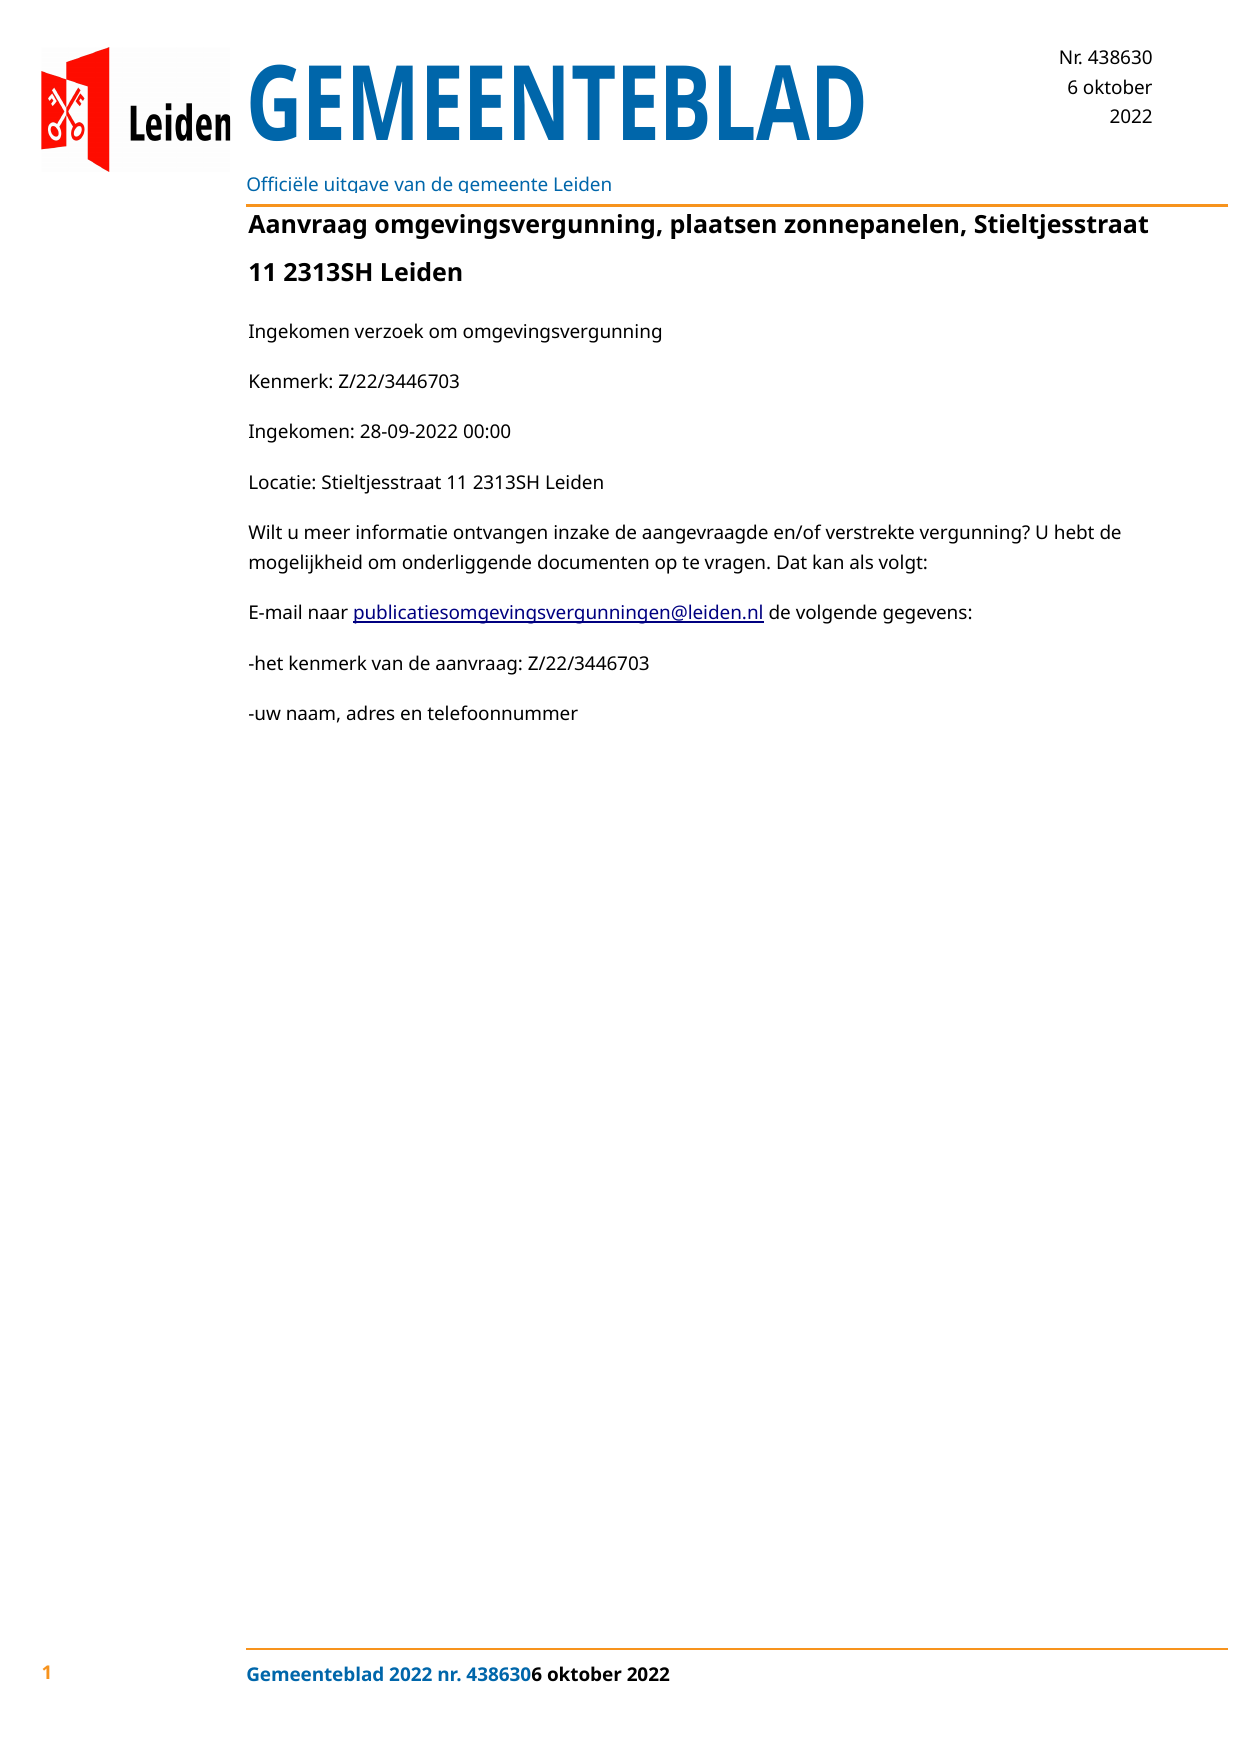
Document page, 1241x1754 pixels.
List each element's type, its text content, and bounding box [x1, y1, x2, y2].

text -uw naam, adres en telefoonnummer [248, 700, 1152, 726]
text Kenmerk: Z/22/3446703 [248, 368, 1152, 394]
text E-mail naar publicatiesomgevingsvergunningen@leiden.nl de volgende gegevens: [248, 599, 1152, 625]
text Aanvraag omgevingsvergunning, plaatsen zonnepanelen, Stieltjesstraat 11 2313SH Leiden [248, 207, 1152, 288]
text -het kenmerk van de aanvraag: Z/22/3446703 [248, 650, 1152, 676]
text Ingekomen: 28-09-2022 00:00 [248, 419, 1152, 444]
picture [41, 47, 231, 172]
text Locatie: Stieltjesstraat 11 2313SH Leiden [248, 469, 1152, 495]
text Wilt u meer informatie ontvangen inzake de aangevraagde en/of verstrekte vergunning? U hebt de mogelijkheid om onderliggende documenten op te vragen. Dat kan als volgt: [248, 519, 1152, 575]
text Ingekomen verzoek om omgevingsvergunning [248, 318, 1152, 344]
